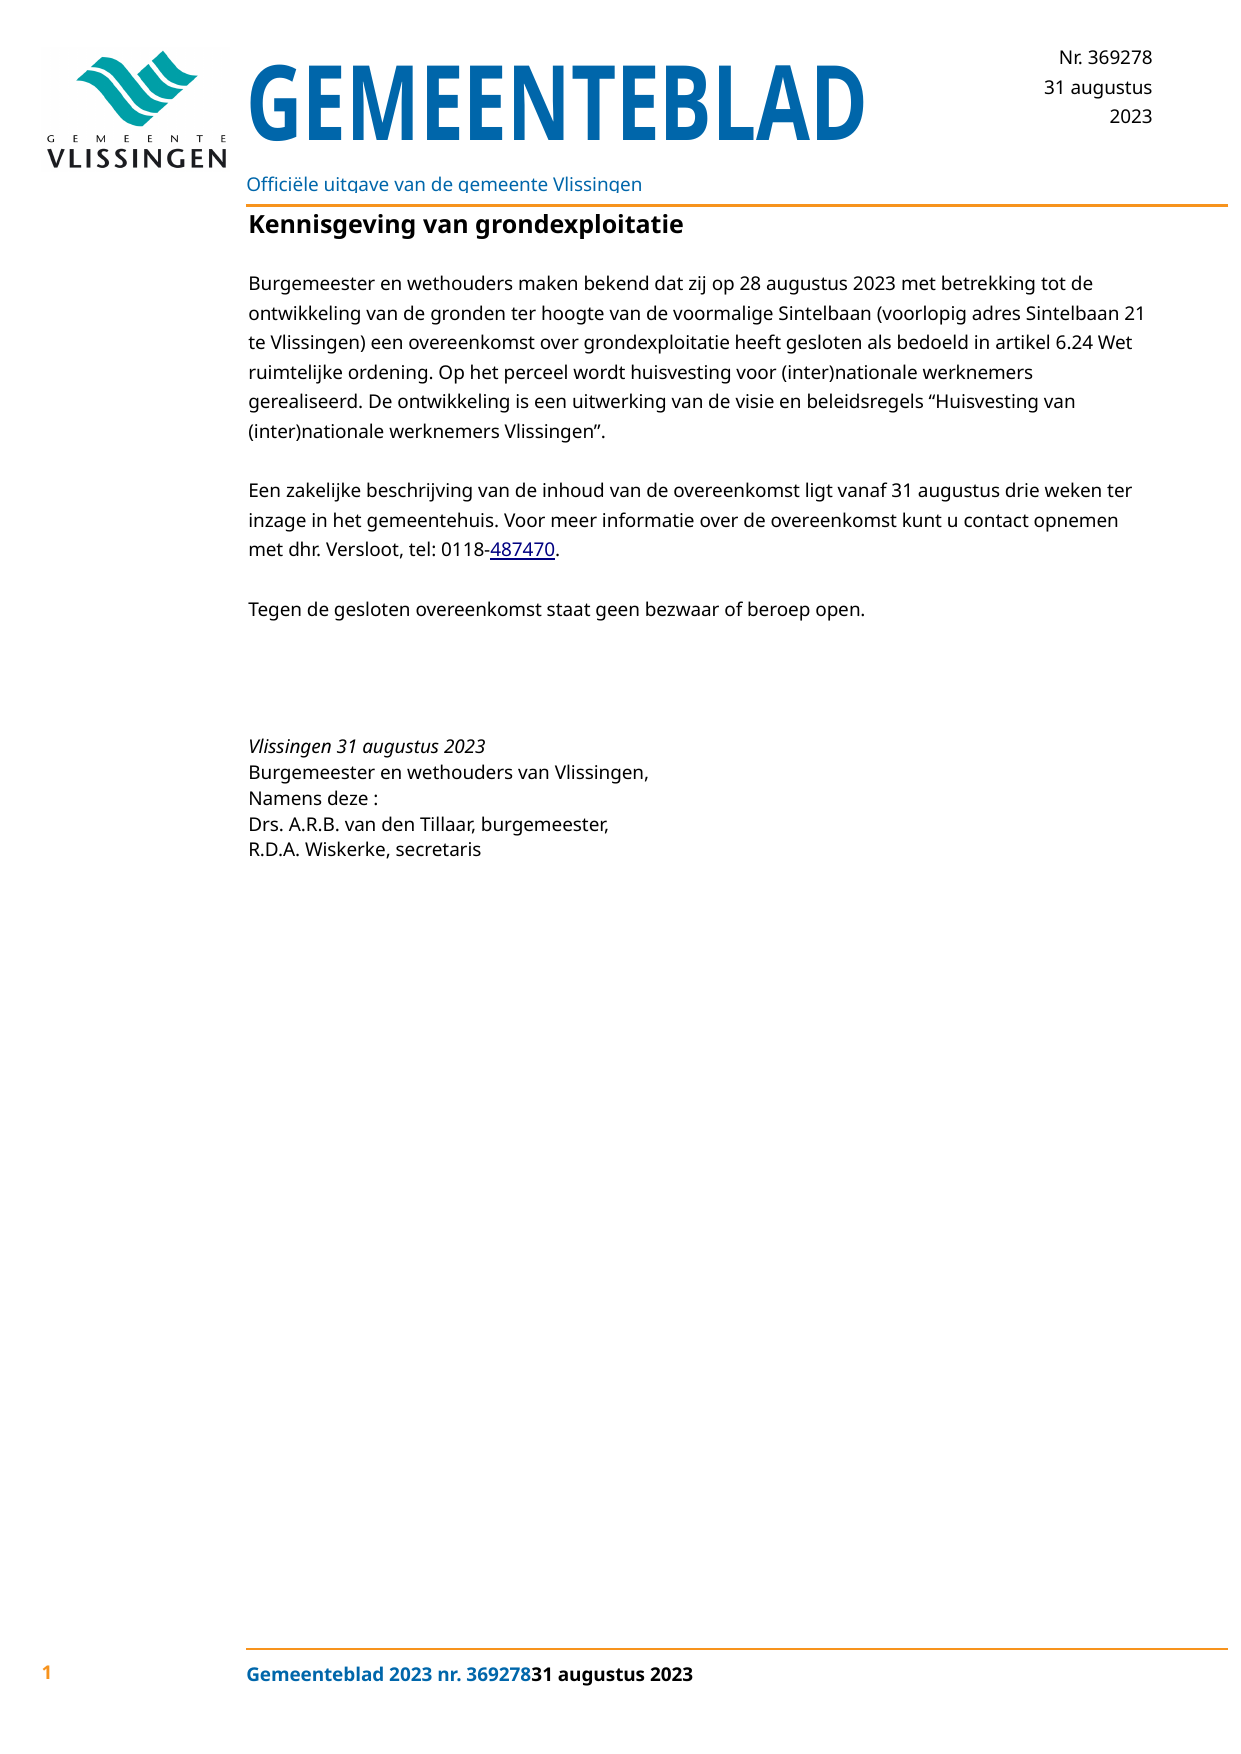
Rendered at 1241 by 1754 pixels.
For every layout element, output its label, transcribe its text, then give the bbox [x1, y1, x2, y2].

picture [41, 47, 231, 172]
text Drs. A.R.B. van den Tillaar, burgemeester, [248, 811, 1152, 837]
text Burgemeester en wethouders van Vlissingen, [248, 759, 1152, 785]
text R.D.A. Wiskerke, secretaris [248, 837, 1152, 862]
text Burgemeester en wethouders maken bekend dat zij op 28 augustus 2023 met betrekking tot de ontwikkeling van de gronden ter hoogte van de voormalige Sintelbaan (voorlopig adres Sintelbaan 21 te Vlissingen) een overeenkomst over grondexploitatie heeft gesloten als bedoeld in artikel 6.24 Wet ruimtelijke ordening. Op het perceel wordt huisvesting voor (inter)nationale werknemers gerealiseerd. De ontwikkeling is een uitwerking van de visie en beleidsregels “Huisvesting van (inter)nationale werknemers Vlissingen”. [248, 270, 1152, 444]
text Tegen de gesloten overeenkomst staat geen bezwaar of beroep open. [248, 596, 1152, 621]
text Vlissingen 31 augustus 2023 [248, 734, 1152, 759]
text Een zakelijke beschrijving van de inhoud van de overeenkomst ligt vanaf 31 augustus drie weken ter inzage in het gemeentehuis. Voor meer informatie over de overeenkomst kunt u contact opnemen met dhr. Versloot, tel: 0118-487470. [248, 477, 1152, 562]
text Kennisgeving van grondexploitatie [248, 207, 1152, 241]
text Namens deze : [248, 785, 1152, 811]
